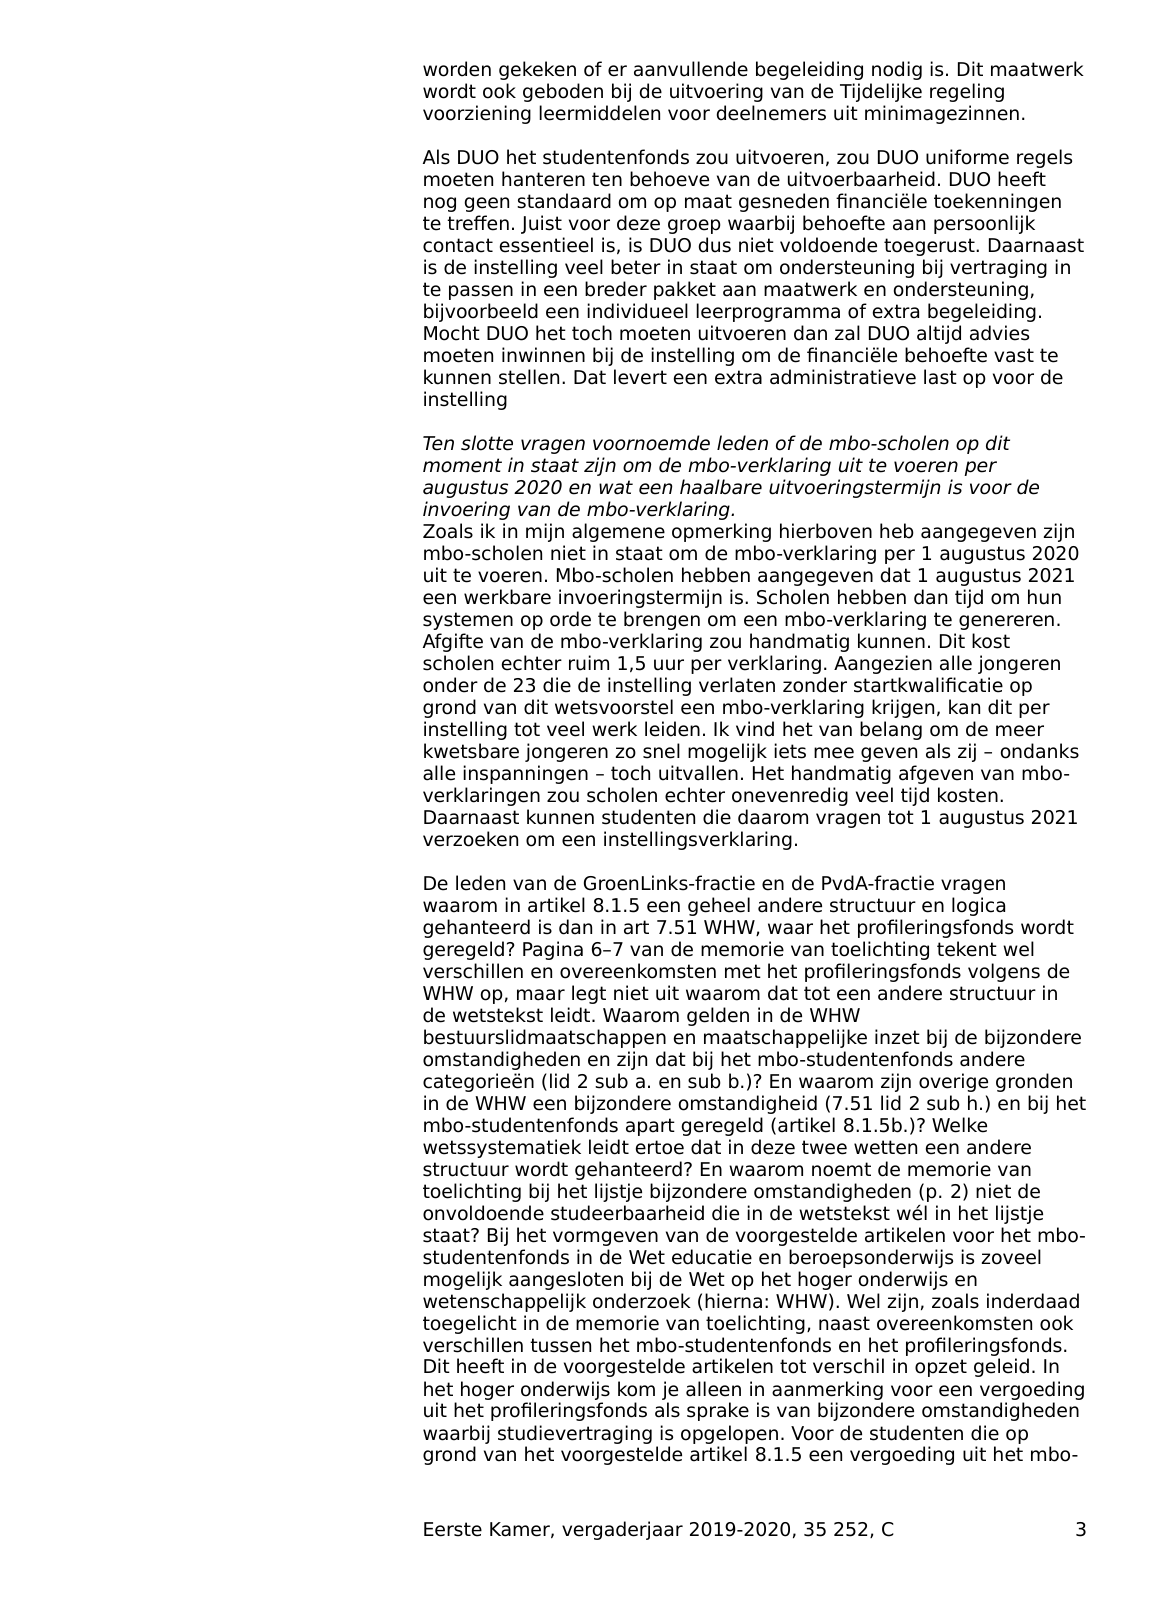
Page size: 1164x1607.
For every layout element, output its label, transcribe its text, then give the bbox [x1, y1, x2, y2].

text Ten slotte vragen voornoemde leden of de mbo-scholen op dit moment in staat zijn om de mbo-verklaring uit te voeren per augustus 2020 en wat een haalbare uitvoeringstermijn is voor de invoering van de mbo-verklaring. [422, 433, 1087, 521]
text worden gekeken of er aanvullende begeleiding nodig is. Dit maatwerk wordt ook geboden bij de uitvoering van de Tijdelijke regeling voorziening leermiddelen voor deelnemers uit minimagezinnen. [422, 59, 1087, 125]
text Zoals ik in mijn algemene opmerking hierboven heb aangegeven zijn mbo-scholen niet in staat om de mbo-verklaring per 1 augustus 2020 uit te voeren. Mbo-scholen hebben aangegeven dat 1 augustus 2021 een werkbare invoeringstermijn is. Scholen hebben dan tijd om hun systemen op orde te brengen om een mbo-verklaring te genereren. Afgifte van de mbo-verklaring zou handmatig kunnen. Dit kost scholen echter ruim 1,5 uur per verklaring. Aangezien alle jongeren onder de 23 die de instelling verlaten zonder startkwalificatie op grond van dit wetsvoorstel een mbo-verklaring krijgen, kan dit per instelling tot veel werk leiden. Ik vind het van belang om de meer kwetsbare jongeren zo snel mogelijk iets mee geven als zij – ondanks alle inspanningen – toch uitvallen. Het handmatig afgeven van mbo-verklaringen zou scholen echter onevenredig veel tijd kosten. Daarnaast kunnen studenten die daarom vragen tot 1 augustus 2021 verzoeken om een instellingsverklaring. [422, 521, 1087, 851]
text De leden van de GroenLinks-fractie en de PvdA-fractie vragen waarom in artikel 8.1.5 een geheel andere structuur en logica gehanteerd is dan in art 7.51 WHW, waar het profileringsfonds wordt geregeld? Pagina 6–7 van de memorie van toelichting tekent wel verschillen en overeenkomsten met het profileringsfonds volgens de WHW op, maar legt niet uit waarom dat tot een andere structuur in de wetstekst leidt. Waarom gelden in de WHW bestuurslidmaatschappen en maatschappelijke inzet bij de bijzondere omstandigheden en zijn dat bij het mbo-studentenfonds andere categorieën (lid 2 sub a. en sub b.)? En waarom zijn overige gronden in de WHW een bijzondere omstandigheid (7.51 lid 2 sub h.) en bij het mbo-studentenfonds apart geregeld (artikel 8.1.5b.)? Welke wetssystematiek leidt ertoe dat in deze twee wetten een andere structuur wordt gehanteerd? En waarom noemt de memorie van toelichting bij het lijstje bijzondere omstandigheden (p. 2) niet de onvoldoende studeerbaarheid die in de wetstekst wél in het lijstje staat? Bij het vormgeven van de voorgestelde artikelen voor het mbo-studentenfonds in de Wet educatie en beroepsonderwijs is zoveel mogelijk aangesloten bij de Wet op het hoger onderwijs en wetenschappelijk onderzoek (hierna: WHW). Wel zijn, zoals inderdaad toegelicht in de memorie van toelichting, naast overeenkomsten ook verschillen tussen het mbo-studentenfonds en het profileringsfonds. Dit heeft in de voorgestelde artikelen tot verschil in opzet geleid. In het hoger onderwijs kom je alleen in aanmerking voor een vergoeding uit het profileringsfonds als sprake is van bijzondere omstandigheden waarbij studievertraging is opgelopen. Voor de studenten die op grond van het voorgestelde artikel 8.1.5 een vergoeding uit het mbo- [422, 873, 1087, 1466]
text Als DUO het studentenfonds zou uitvoeren, zou DUO uniforme regels moeten hanteren ten behoeve van de uitvoerbaarheid. DUO heeft nog geen standaard om op maat gesneden financiële toekenningen te treffen. Juist voor deze groep waarbij behoefte aan persoonlijk contact essentieel is, is DUO dus niet voldoende toegerust. Daarnaast is de instelling veel beter in staat om ondersteuning bij vertraging in te passen in een breder pakket aan maatwerk en ondersteuning, bijvoorbeeld een individueel leerprogramma of extra begeleiding. Mocht DUO het toch moeten uitvoeren dan zal DUO altijd advies moeten inwinnen bij de instelling om de financiële behoefte vast te kunnen stellen. Dat levert een extra administratieve last op voor de instelling [422, 147, 1087, 411]
